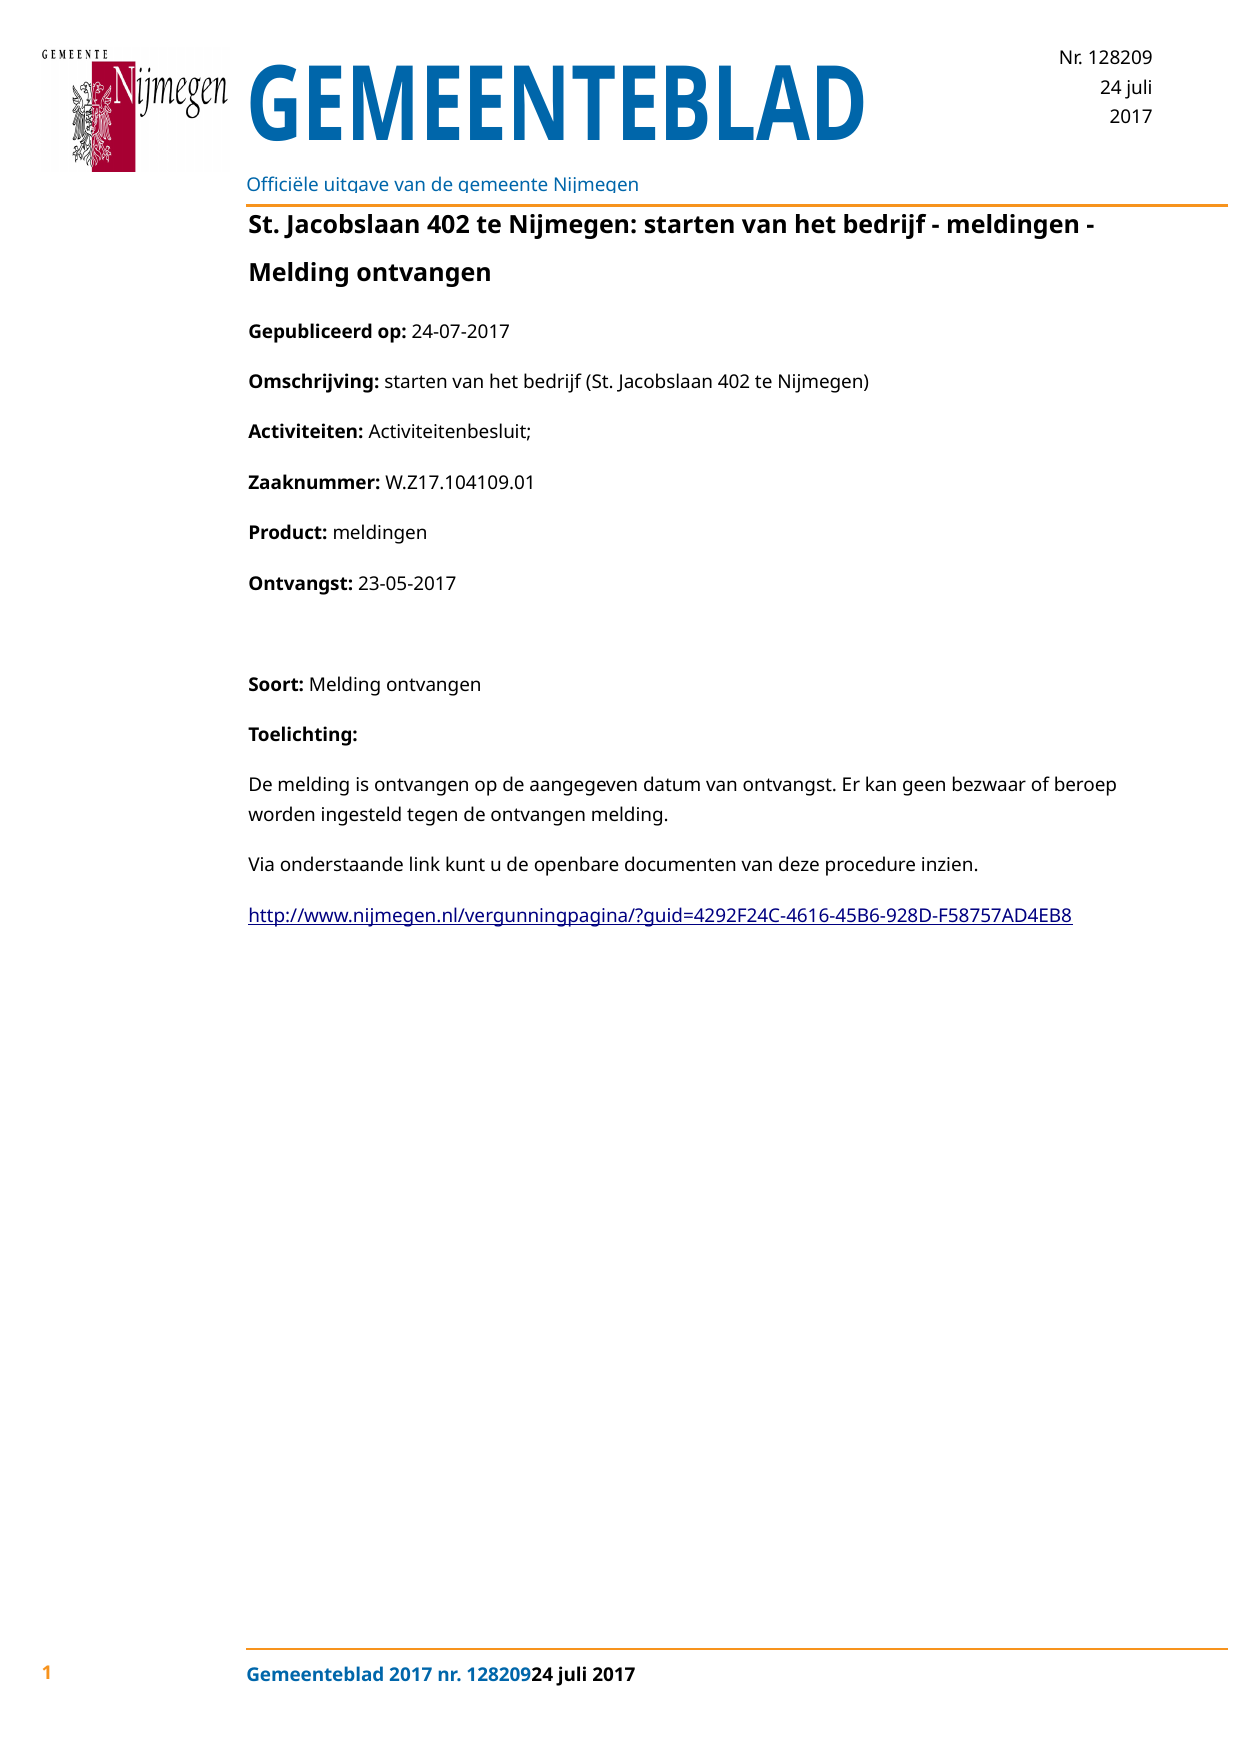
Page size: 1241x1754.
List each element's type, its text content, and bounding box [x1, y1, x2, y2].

text http://www.nijmegen.nl/vergunningpagina/?guid=4292F24C-4616-45B6-928D-F58757AD4EB8 [248, 902, 1152, 928]
text St. Jacobslaan 402 te Nijmegen: starten van het bedrijf - meldingen - Melding ontvangen [248, 207, 1152, 288]
text De melding is ontvangen op de aangegeven datum van ontvangst. Er kan geen bezwaar of beroep worden ingesteld tegen de ontvangen melding. [248, 772, 1152, 827]
text Zaaknummer: W.Z17.104109.01 [248, 469, 1152, 495]
text Via onderstaande link kunt u de openbare documenten van deze procedure inzien. [248, 852, 1152, 877]
picture [41, 47, 231, 172]
text Ontvangst: 23-05-2017 [248, 570, 1152, 596]
text Product: meldingen [248, 519, 1152, 545]
text Toelichting: [248, 721, 1152, 747]
text Soort: Melding ontvangen [248, 671, 1152, 697]
text Omschrijving: starten van het bedrijf (St. Jacobslaan 402 te Nijmegen) [248, 368, 1152, 394]
text Activiteiten: Activiteitenbesluit; [248, 419, 1152, 444]
text Gepubliceerd op: 24-07-2017 [248, 318, 1152, 344]
